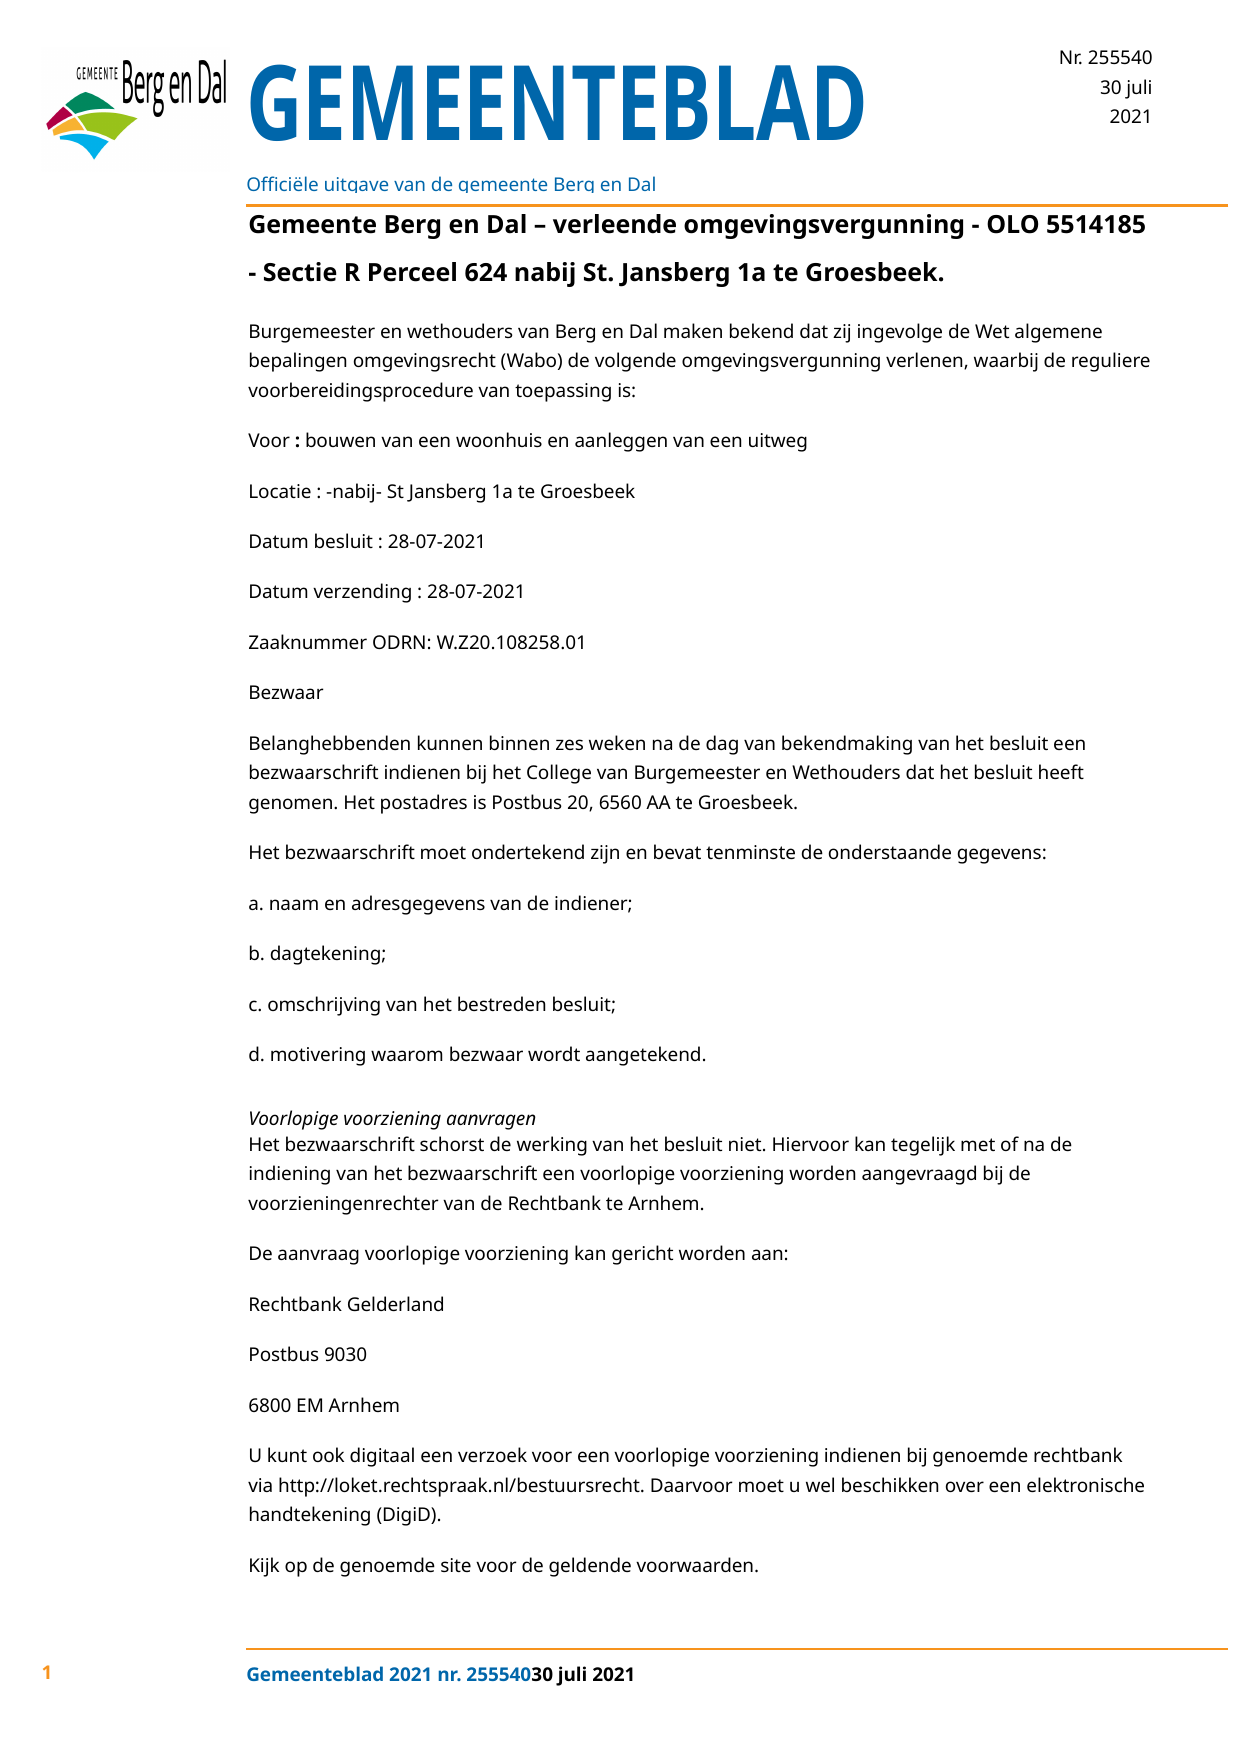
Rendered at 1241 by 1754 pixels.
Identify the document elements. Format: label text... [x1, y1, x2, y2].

text a. naam en adresgegevens van de indiener; [248, 890, 1152, 916]
text Het bezwaarschrift moet ondertekend zijn en bevat tenminste de onderstaande gegevens: [248, 839, 1152, 865]
text Datum besluit : 28-07-2021 [248, 528, 1152, 554]
text Bezwaar [248, 679, 1152, 705]
text Burgemeester en wethouders van Berg en Dal maken bekend dat zij ingevolge de Wet algemene bepalingen omgevingsrecht (Wabo) de volgende omgevingsvergunning verlenen, waarbij de reguliere voorbereidingsprocedure van toepassing is: [248, 318, 1152, 403]
text c. omschrijving van het bestreden besluit; [248, 991, 1152, 1017]
text Locatie : -nabij- St Jansberg 1a te Groesbeek [248, 478, 1152, 504]
text De aanvraag voorlopige voorziening kan gericht worden aan: [248, 1241, 1152, 1266]
text d. motivering waarom bezwaar wordt aangetekend. [248, 1041, 1152, 1067]
text Postbus 9030 [248, 1341, 1152, 1367]
picture [41, 47, 231, 172]
text b. dagtekening; [248, 940, 1152, 966]
text 6800 EM Arnhem [248, 1392, 1152, 1417]
text Datum verzending : 28-07-2021 [248, 579, 1152, 604]
text Rechtbank Gelderland [248, 1291, 1152, 1317]
text Het bezwaarschrift schorst de werking van het besluit niet. Hiervoor kan tegelijk met of na de indiening van het bezwaarschrift een voorlopige voorziening worden aangevraagd bij de voorzieningenrechter van de Rechtbank te Arnhem. [248, 1131, 1152, 1216]
text Voorlopige voorziening aanvragen [248, 1105, 1152, 1131]
text Zaaknummer ODRN: W.Z20.108258.01 [248, 629, 1152, 655]
text U kunt ook digitaal een verzoek voor een voorlopige voorziening indienen bij genoemde rechtbank via http://loket.rechtspraak.nl/bestuursrecht. Daarvoor moet u wel beschikken over een elektronische handtekening (DigiD). [248, 1442, 1152, 1527]
text Belanghebbenden kunnen binnen zes weken na de dag van bekendmaking van het besluit een bezwaarschrift indienen bij het College van Burgemeester en Wethouders dat het besluit heeft genomen. Het postadres is Postbus 20, 6560 AA te Groesbeek. [248, 730, 1152, 815]
text Voor : bouwen van een woonhuis en aanleggen van een uitweg [248, 427, 1152, 453]
text Kijk op de genoemde site voor de geldende voorwaarden. [248, 1552, 1152, 1577]
text Gemeente Berg en Dal – verleende omgevingsvergunning - OLO 5514185 - Sectie R Perceel 624 nabij St. Jansberg 1a te Groesbeek. [248, 207, 1152, 288]
